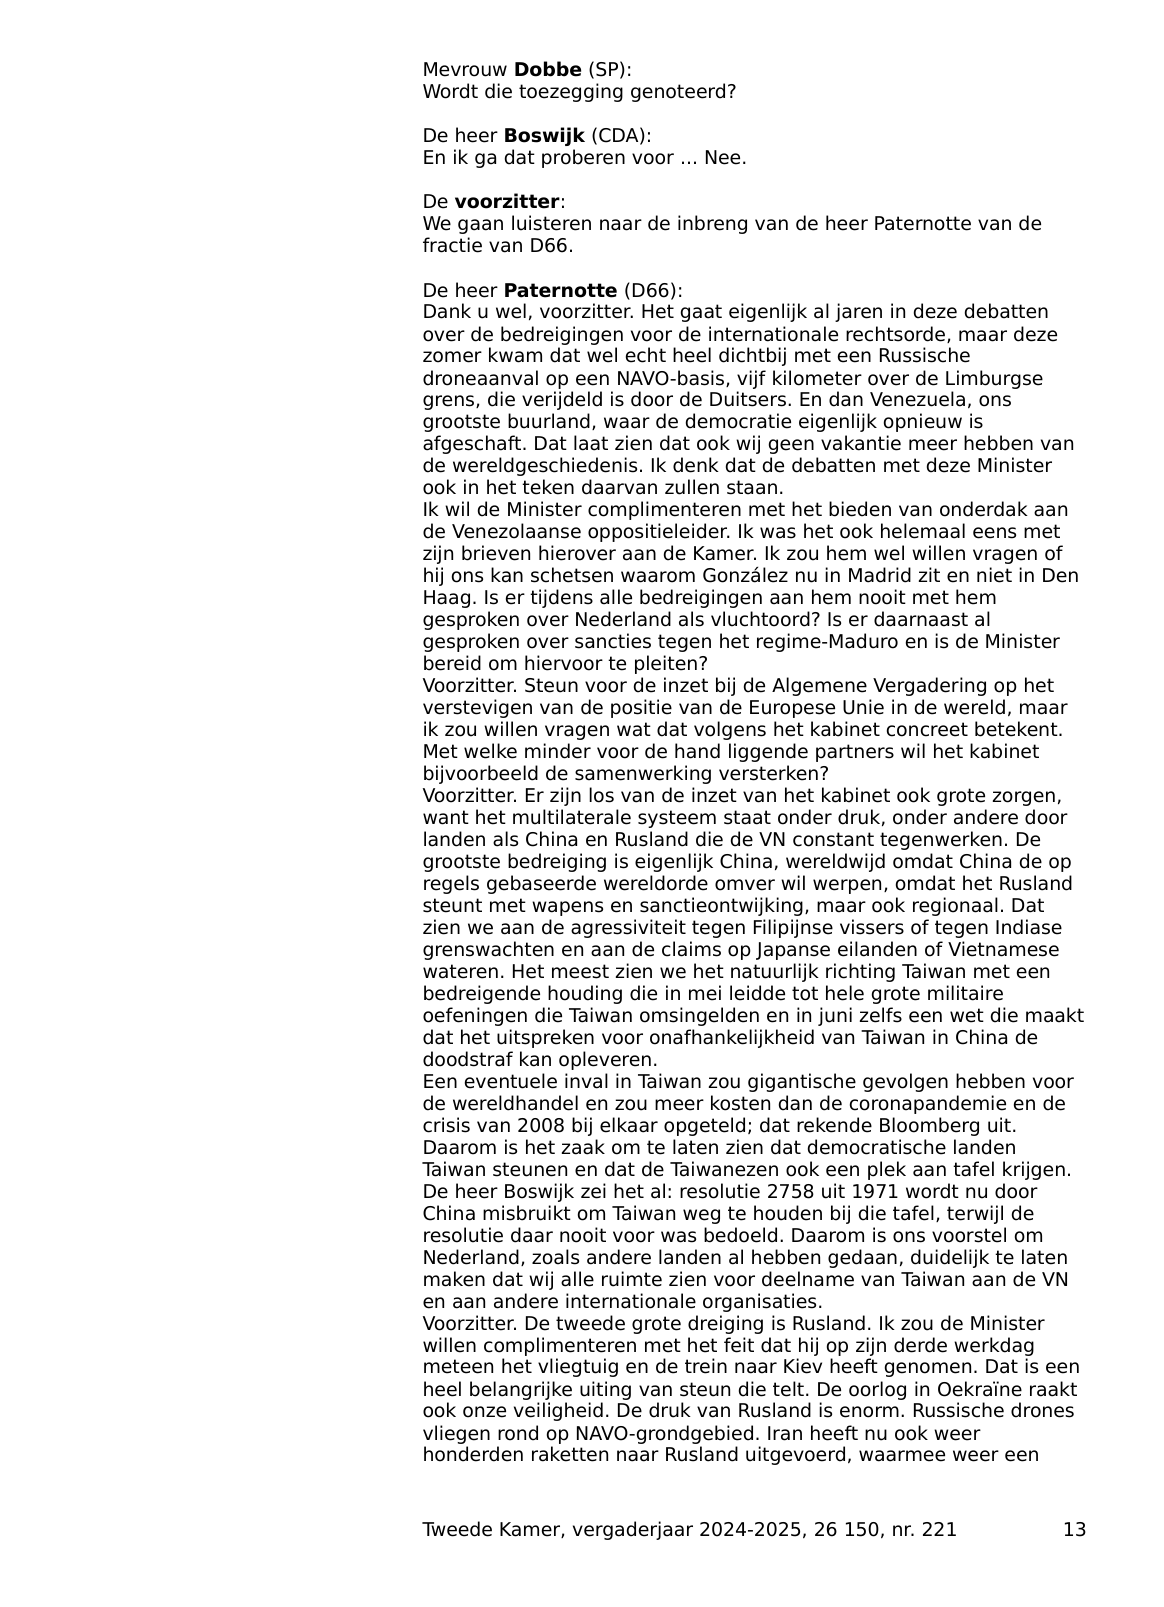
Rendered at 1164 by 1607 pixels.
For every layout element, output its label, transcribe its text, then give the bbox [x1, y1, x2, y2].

text Voorzitter. Steun voor de inzet bij de Algemene Vergadering op het verstevigen van de positie van de Europese Unie in de wereld, maar ik zou willen vragen wat dat volgens het kabinet concreet betekent. Met welke minder voor de hand liggende partners wil het kabinet bijvoorbeeld de samenwerking versterken? [422, 675, 1087, 785]
text Een eventuele inval in Taiwan zou gigantische gevolgen hebben voor de wereldhandel en zou meer kosten dan de coronapandemie en de crisis van 2008 bij elkaar opgeteld; dat rekende Bloomberg uit. Daarom is het zaak om te laten zien dat democratische landen Taiwan steunen en dat de Taiwanezen ook een plek aan tafel krijgen. De heer Boswijk zei het al: resolutie 2758 uit 1971 wordt nu door China misbruikt om Taiwan weg te houden bij die tafel, terwijl de resolutie daar nooit voor was bedoeld. Daarom is ons voorstel om Nederland, zoals andere landen al hebben gedaan, duidelijk te laten maken dat wij alle ruimte zien voor deelname van Taiwan aan de VN en aan andere internationale organisaties. [422, 1071, 1087, 1312]
text De voorzitter: [422, 191, 1087, 213]
text Wordt die toezegging genoteerd? [422, 81, 1087, 103]
text Dank u wel, voorzitter. Het gaat eigenlijk al jaren in deze debatten over de bedreigingen voor de internationale rechtsorde, maar deze zomer kwam dat wel echt heel dichtbij met een Russische droneaanval op een NAVO-basis, vijf kilometer over de Limburgse grens, die verijdeld is door de Duitsers. En dan Venezuela, ons grootste buurland, waar de democratie eigenlijk opnieuw is afgeschaft. Dat laat zien dat ook wij geen vakantie meer hebben van de wereldgeschiedenis. Ik denk dat de debatten met deze Minister ook in het teken daarvan zullen staan. [422, 301, 1087, 499]
text De heer Paternotte (D66): [422, 279, 1087, 301]
text De heer Boswijk (CDA): [422, 125, 1087, 147]
text We gaan luisteren naar de inbreng van de heer Paternotte van de fractie van D66. [422, 213, 1087, 257]
text Voorzitter. De tweede grote dreiging is Rusland. Ik zou de Minister willen complimenteren met het feit dat hij op zijn derde werkdag meteen het vliegtuig en de trein naar Kiev heeft genomen. Dat is een heel belangrijke uiting van steun die telt. De oorlog in Oekraïne raakt ook onze veiligheid. De druk van Rusland is enorm. Russische drones vliegen rond op NAVO-grondgebied. Iran heeft nu ook weer honderden raketten naar Rusland uitgevoerd, waarmee weer een [422, 1312, 1087, 1466]
text Ik wil de Minister complimenteren met het bieden van onderdak aan de Venezolaanse oppositieleider. Ik was het ook helemaal eens met zijn brieven hierover aan de Kamer. Ik zou hem wel willen vragen of hij ons kan schetsen waarom González nu in Madrid zit en niet in Den Haag. Is er tijdens alle bedreigingen aan hem nooit met hem gesproken over Nederland als vluchtoord? Is er daarnaast al gesproken over sancties tegen het regime-Maduro en is de Minister bereid om hiervoor te pleiten? [422, 499, 1087, 675]
text Voorzitter. Er zijn los van de inzet van het kabinet ook grote zorgen, want het multilaterale systeem staat onder druk, onder andere door landen als China en Rusland die de VN constant tegenwerken. De grootste bedreiging is eigenlijk China, wereldwijd omdat China de op regels gebaseerde wereldorde omver wil werpen, omdat het Rusland steunt met wapens en sanctieontwijking, maar ook regionaal. Dat zien we aan de agressiviteit tegen Filipijnse vissers of tegen Indiase grenswachten en aan de claims op Japanse eilanden of Vietnamese wateren. Het meest zien we het natuurlijk richting Taiwan met een bedreigende houding die in mei leidde tot hele grote militaire oefeningen die Taiwan omsingelden en in juni zelfs een wet die maakt dat het uitspreken voor onafhankelijkheid van Taiwan in China de doodstraf kan opleveren. [422, 785, 1087, 1071]
text En ik ga dat proberen voor ... Nee. [422, 147, 1087, 169]
text Mevrouw Dobbe (SP): [422, 59, 1087, 81]
